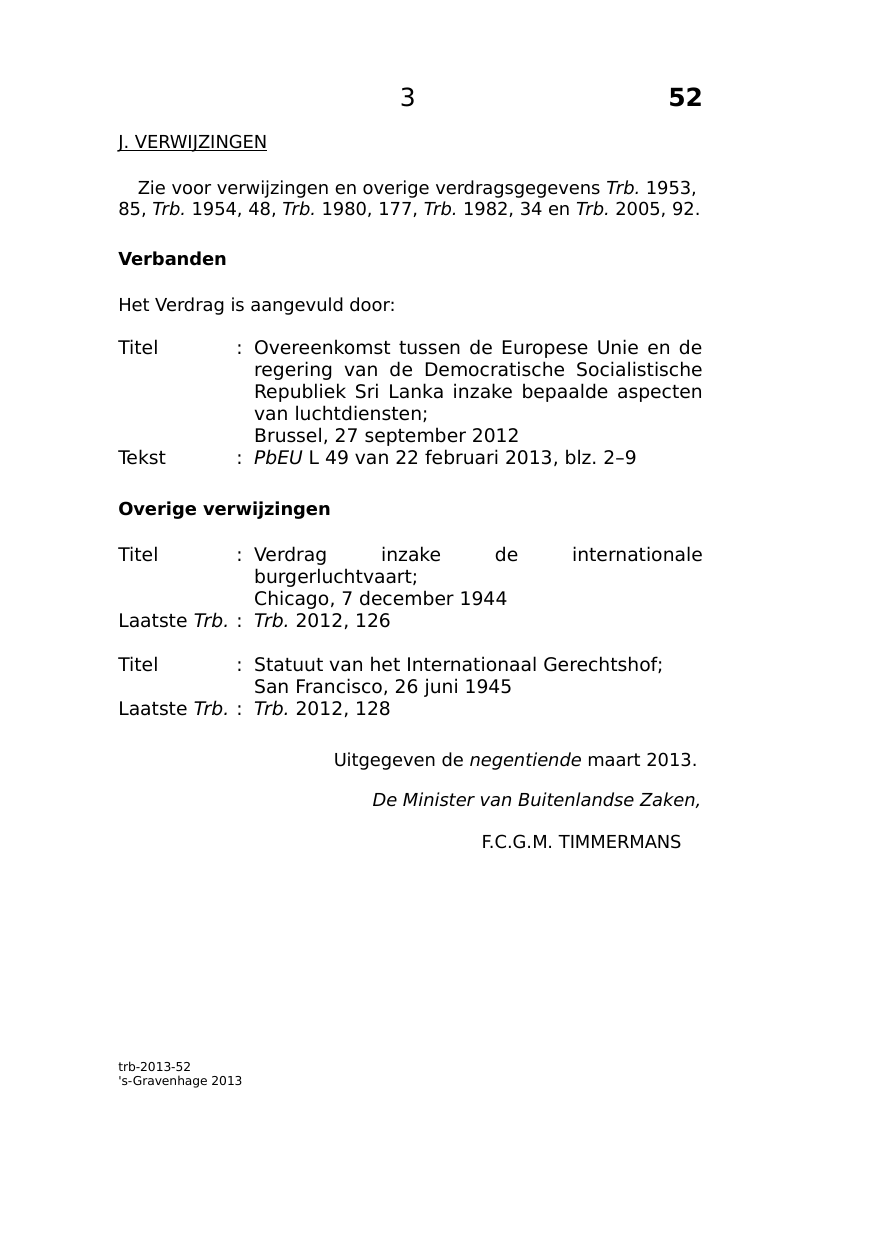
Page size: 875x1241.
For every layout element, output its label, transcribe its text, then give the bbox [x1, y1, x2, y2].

subtitle Overige verwijzingen [118, 499, 703, 519]
subtitle J. VERWIJZINGEN [118, 132, 703, 153]
table_cell Statuut van het Internationaal Gerechtshof; San Francisco, 26 juni 1945 [254, 654, 703, 697]
table_cell Titel [118, 654, 236, 697]
table_cell [254, 632, 703, 654]
table_cell : [236, 698, 254, 719]
subtitle Verbanden [118, 249, 703, 270]
table_cell : [236, 447, 254, 469]
table_cell Trb. 2012, 126 [254, 610, 703, 632]
text De Minister van Buitenlandse Zaken, F.C.G.M. TIMMERMANS [118, 790, 703, 852]
text Uitgegeven de negentiende maart 2013. [118, 749, 703, 770]
table_header Titel [118, 338, 236, 447]
table_cell : [236, 610, 254, 632]
table_cell Trb. 2012, 128 [254, 698, 703, 719]
table_cell Tekst [118, 447, 236, 469]
text Zie voor verwijzingen en overige verdragsgegevens Trb. 1953, 85, Trb. 1954, 48, Trb. 1980, 177, Trb. 1982, 34 en Trb. 2005, 92. [118, 178, 703, 219]
table_header : [236, 544, 254, 610]
text trb-2013-52 [118, 1060, 352, 1074]
table_cell Laatste Trb. [118, 698, 236, 719]
table_cell [118, 632, 236, 654]
table_header Overeenkomst tussen de Europese Unie en de regering van de Democratische Socialistische Republiek Sri Lanka inzake bepaalde aspecten van luchtdiensten; Brussel, 27 september 2012 [254, 338, 703, 447]
text 's-Gravenhage 2013 [118, 1074, 352, 1088]
text Het Verdrag is aangevuld door: [118, 295, 703, 316]
table_header Titel [118, 544, 236, 610]
table_cell : [236, 654, 254, 697]
table_cell [236, 632, 254, 654]
table_cell PbEU L 49 van 22 februari 2013, blz. 2–9 [254, 447, 703, 469]
table_header : [236, 338, 254, 447]
table_header Verdrag inzake de internationale burgerluchtvaart; Chicago, 7 december 1944 [254, 544, 703, 610]
table_cell Laatste Trb. [118, 610, 236, 632]
